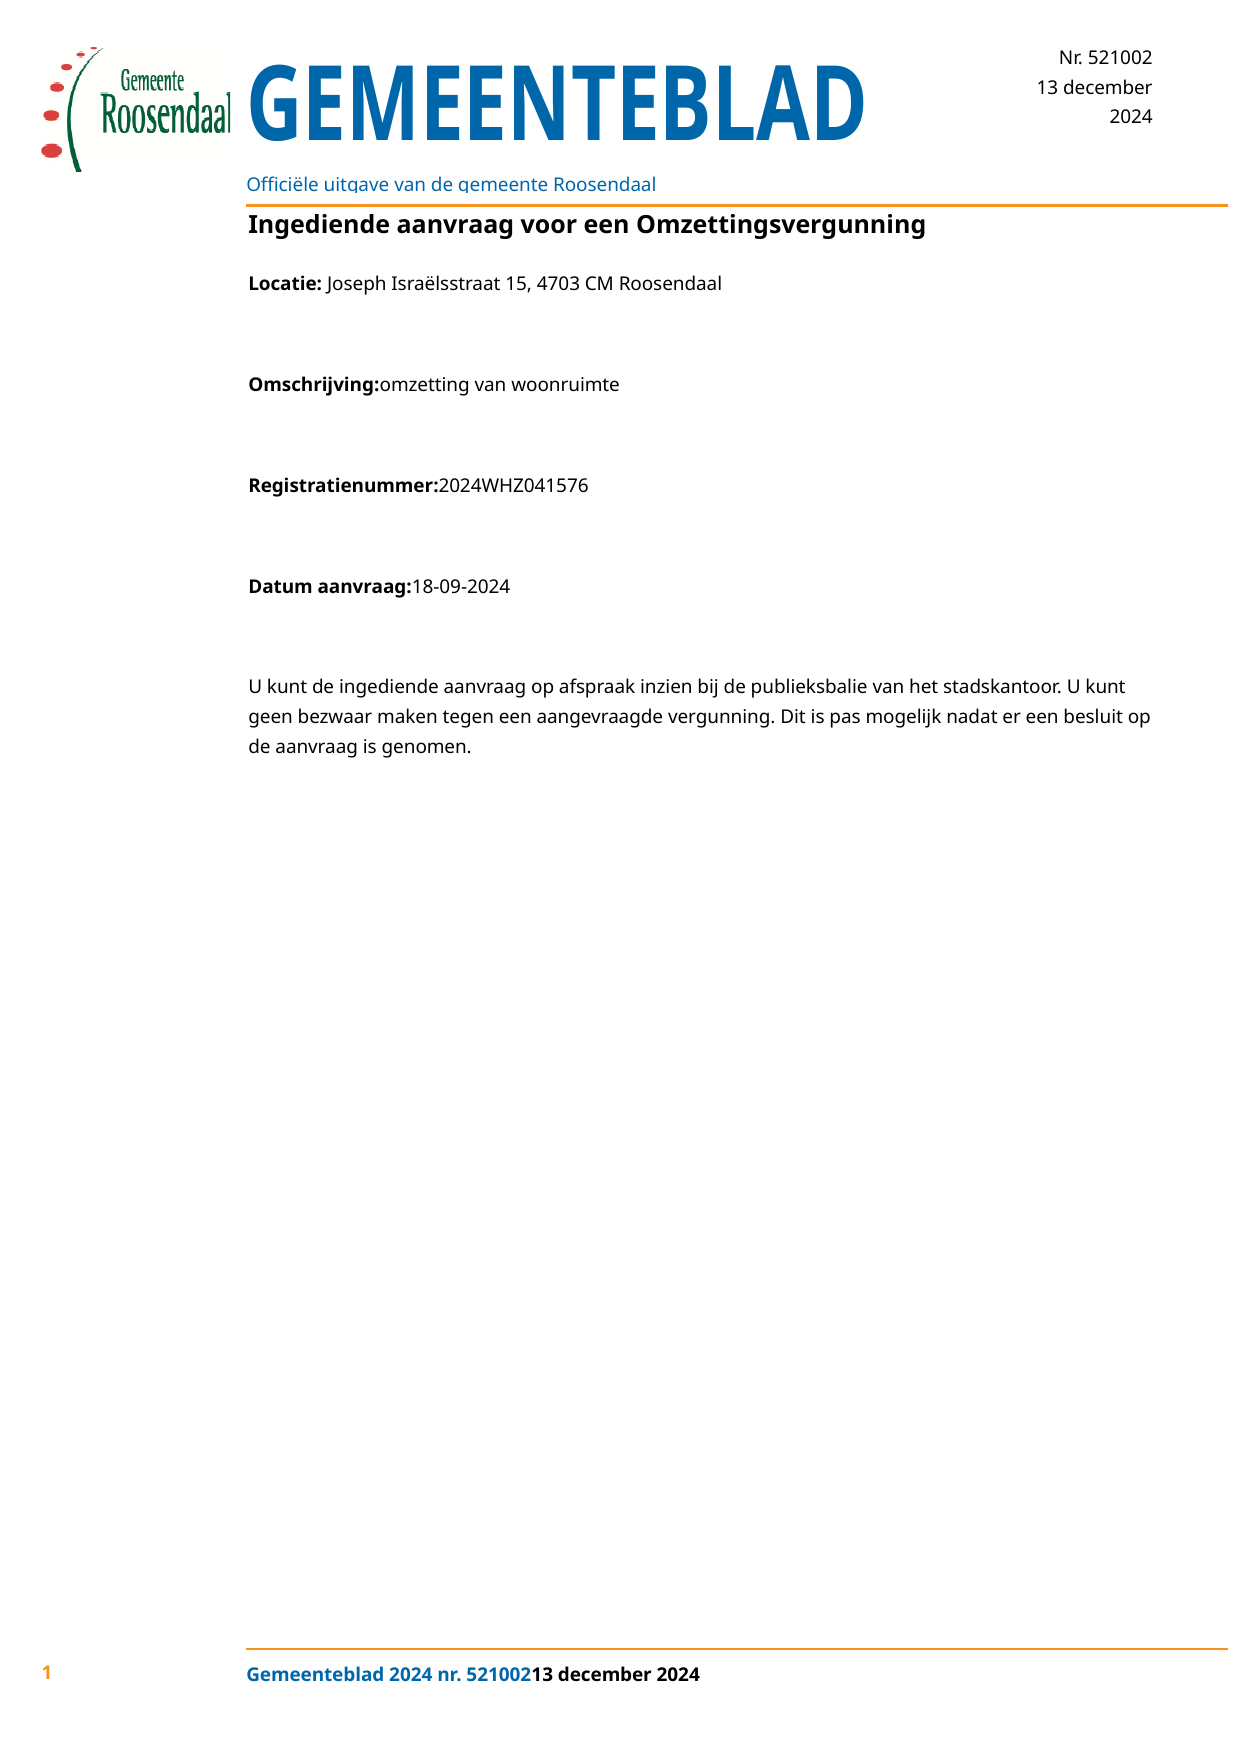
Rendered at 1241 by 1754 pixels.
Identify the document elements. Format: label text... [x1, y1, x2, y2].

text U kunt de ingediende aanvraag op afspraak inzien bij de publieksbalie van het stadskantoor. U kunt geen bezwaar maken tegen een aangevraagde vergunning. Dit is pas mogelijk nadat er een besluit op de aanvraag is genomen. [248, 674, 1152, 758]
text Locatie: Joseph Israëlsstraat 15, 4703 CM Roosendaal [248, 270, 1152, 296]
text Ingediende aanvraag voor een Omzettingsvergunning [248, 207, 1152, 241]
text Omschrijving:omzetting van woonruimte [248, 371, 1152, 397]
picture [41, 47, 231, 172]
text Registratienummer:2024WHZ041576 [248, 472, 1152, 498]
text Datum aanvraag:18-09-2024 [248, 573, 1152, 598]
